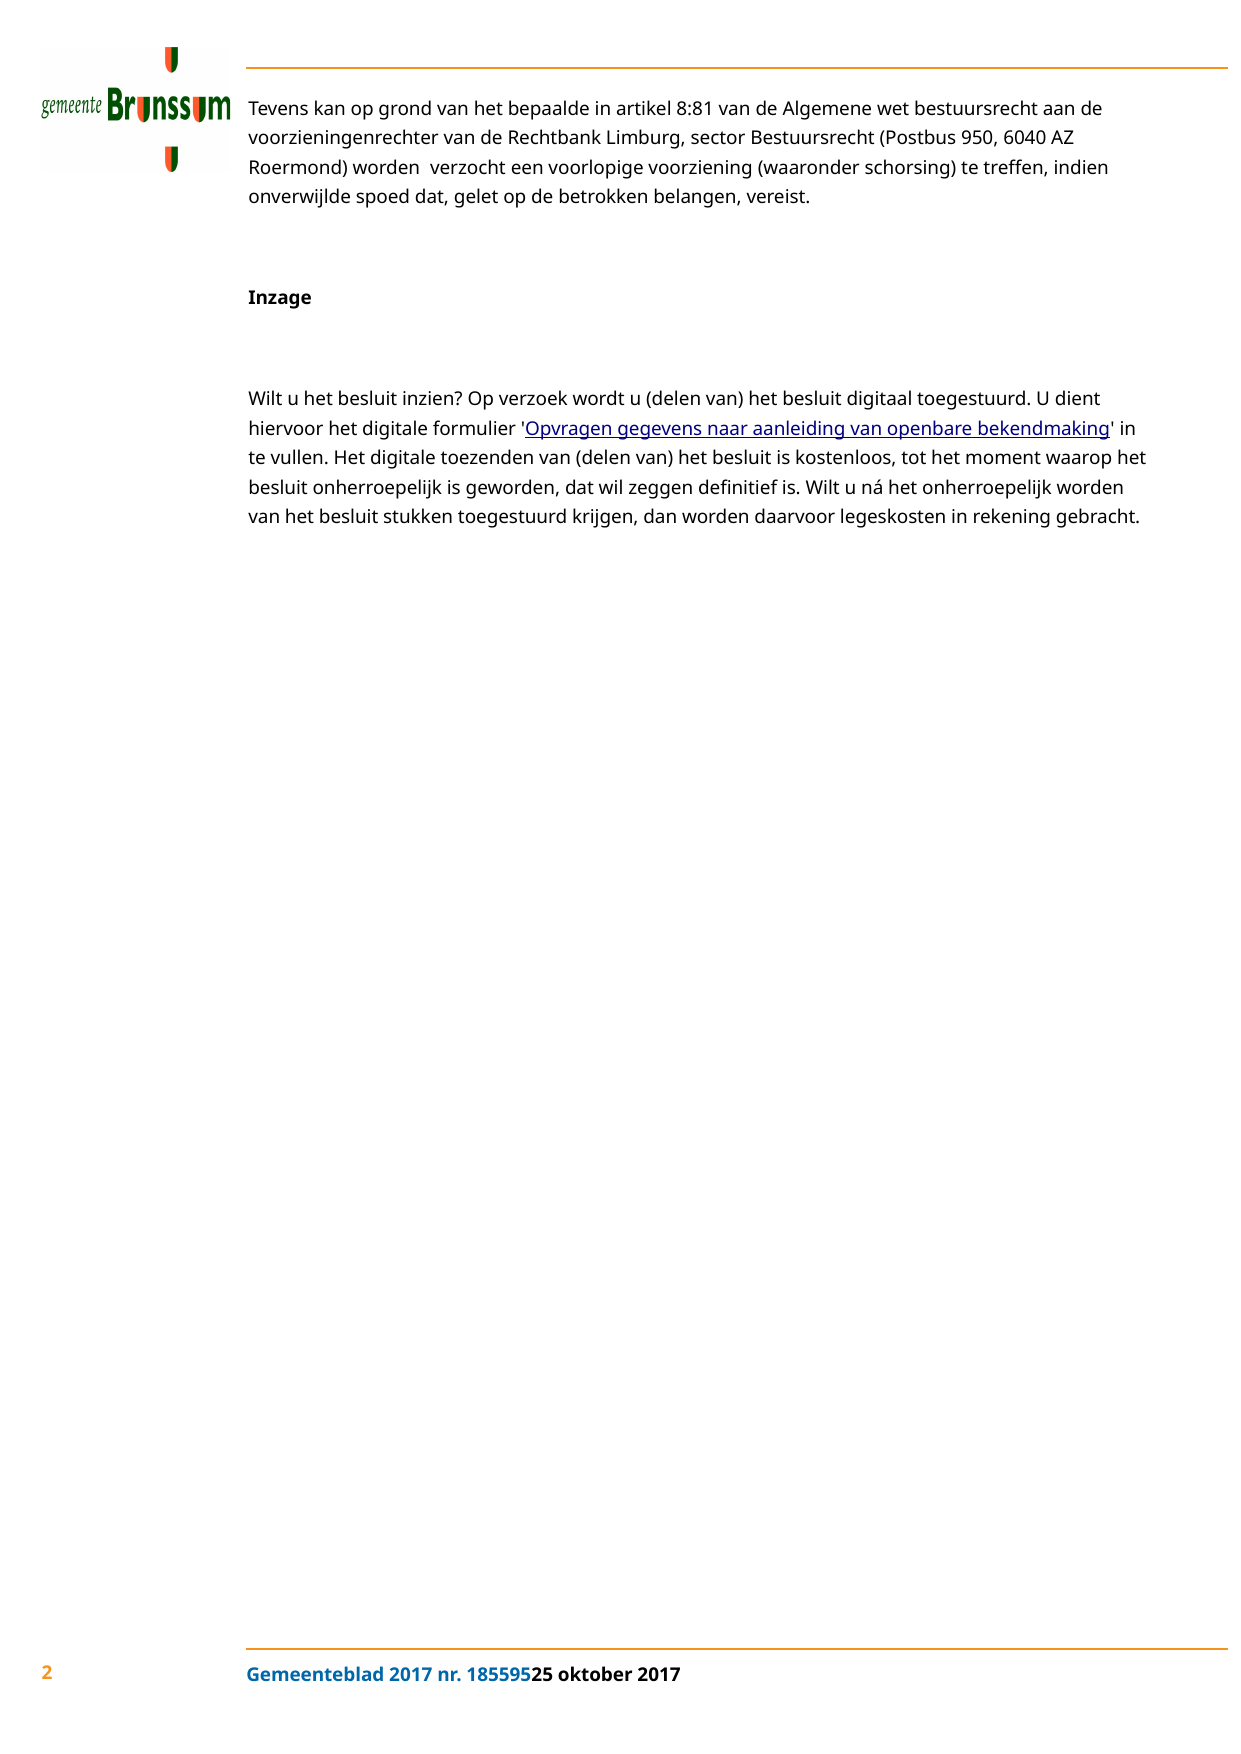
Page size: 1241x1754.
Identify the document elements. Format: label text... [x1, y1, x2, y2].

text Tevens kan op grond van het bepaalde in artikel 8:81 van de Algemene wet bestuursrecht aan de voorzieningenrechter van de Rechtbank Limburg, sector Bestuursrecht (Postbus 950, 6040 AZ Roermond) worden verzocht een voorlopige voorziening (waaronder schorsing) te treffen, indien onverwijlde spoed dat, gelet op de betrokken belangen, vereist. [248, 95, 1152, 209]
picture [41, 47, 231, 172]
text Wilt u het besluit inzien? Op verzoek wordt u (delen van) het besluit digitaal toegestuurd. U dient hiervoor het digitale formulier 'Opvragen gegevens naar aanleiding van openbare bekendmaking' in te vullen. Het digitale toezenden van (delen van) het besluit is kostenloos, tot het moment waarop het besluit onherroepelijk is geworden, dat wil zeggen definitief is. Wilt u ná het onherroepelijk worden van het besluit stukken toegestuurd krijgen, dan worden daarvoor legeskosten in rekening gebracht. [248, 385, 1152, 529]
text Inzage [248, 284, 1152, 310]
